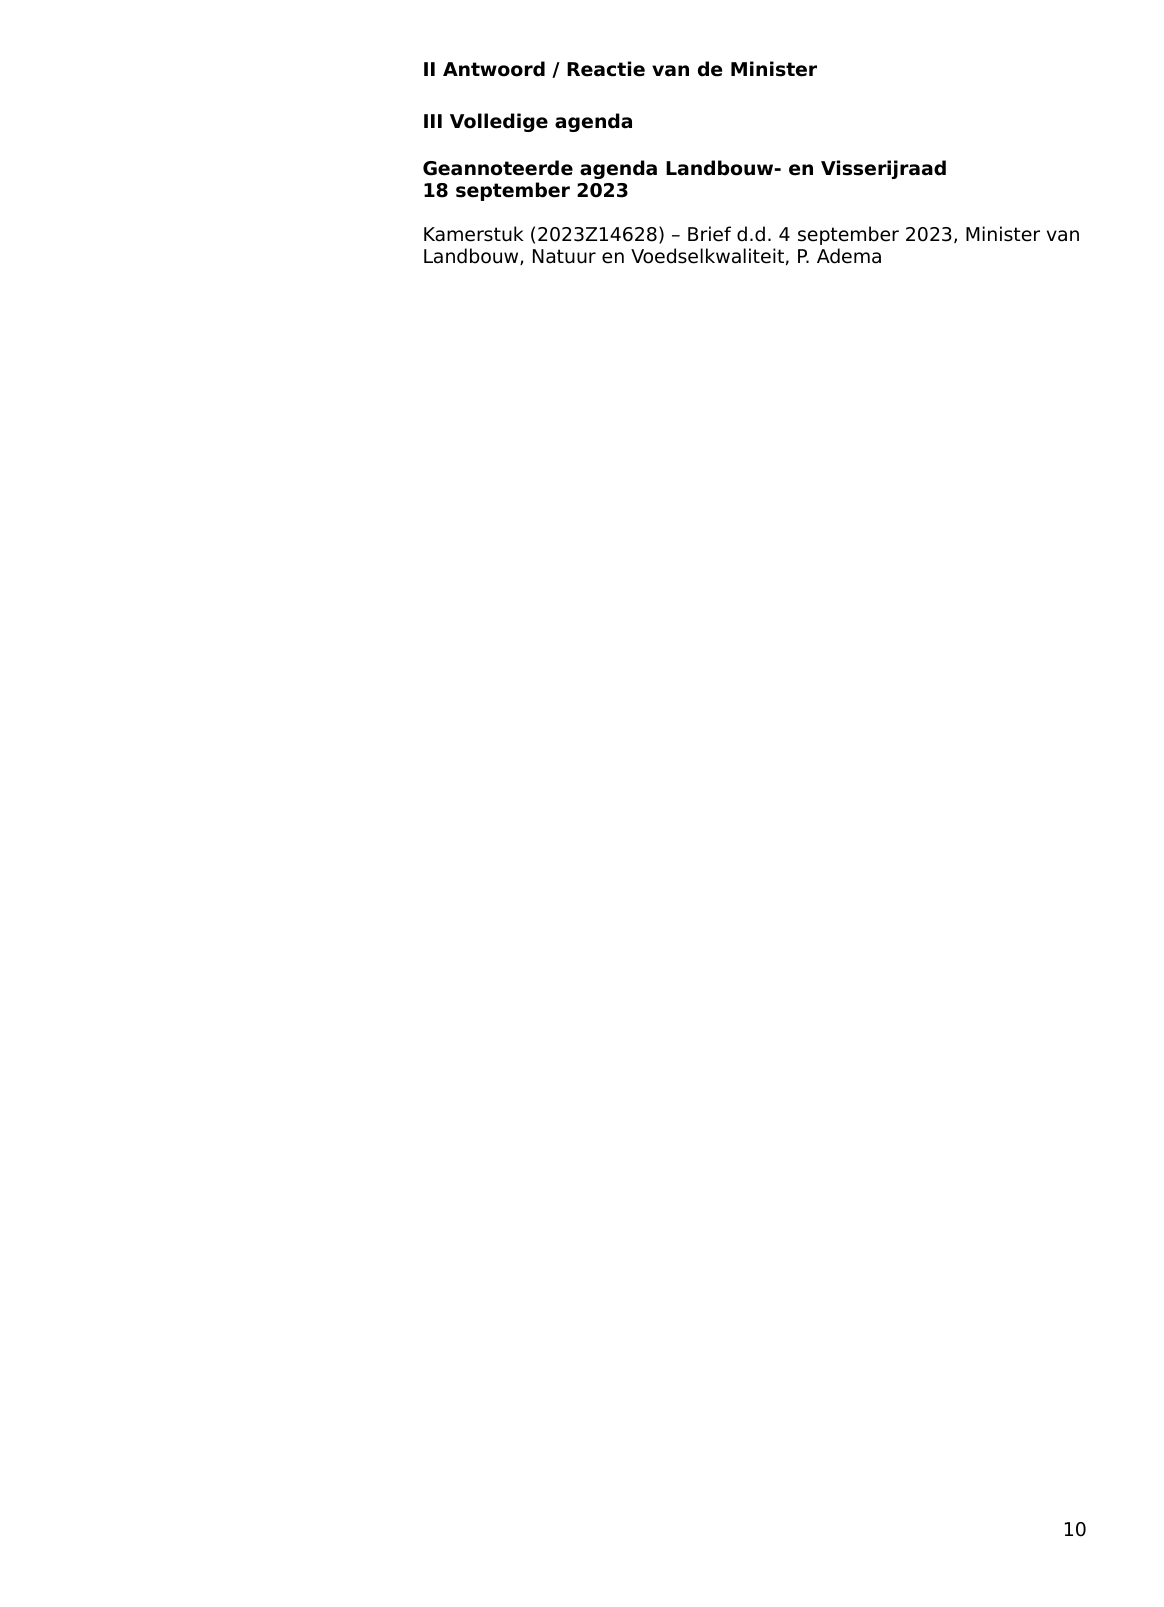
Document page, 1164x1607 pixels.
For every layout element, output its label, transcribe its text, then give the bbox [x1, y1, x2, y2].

subtitle II Antwoord / Reactie van de Minister [422, 59, 1087, 81]
text Kamerstuk (2023Z14628) – Brief d.d. 4 september 2023, Minister van Landbouw, Natuur en Voedselkwaliteit, P. Adema [422, 224, 1087, 268]
subtitle III Volledige agenda [422, 111, 1087, 133]
subtitle Geannoteerde agenda Landbouw- en Visserijraad 18 september 2023 [422, 158, 1087, 202]
